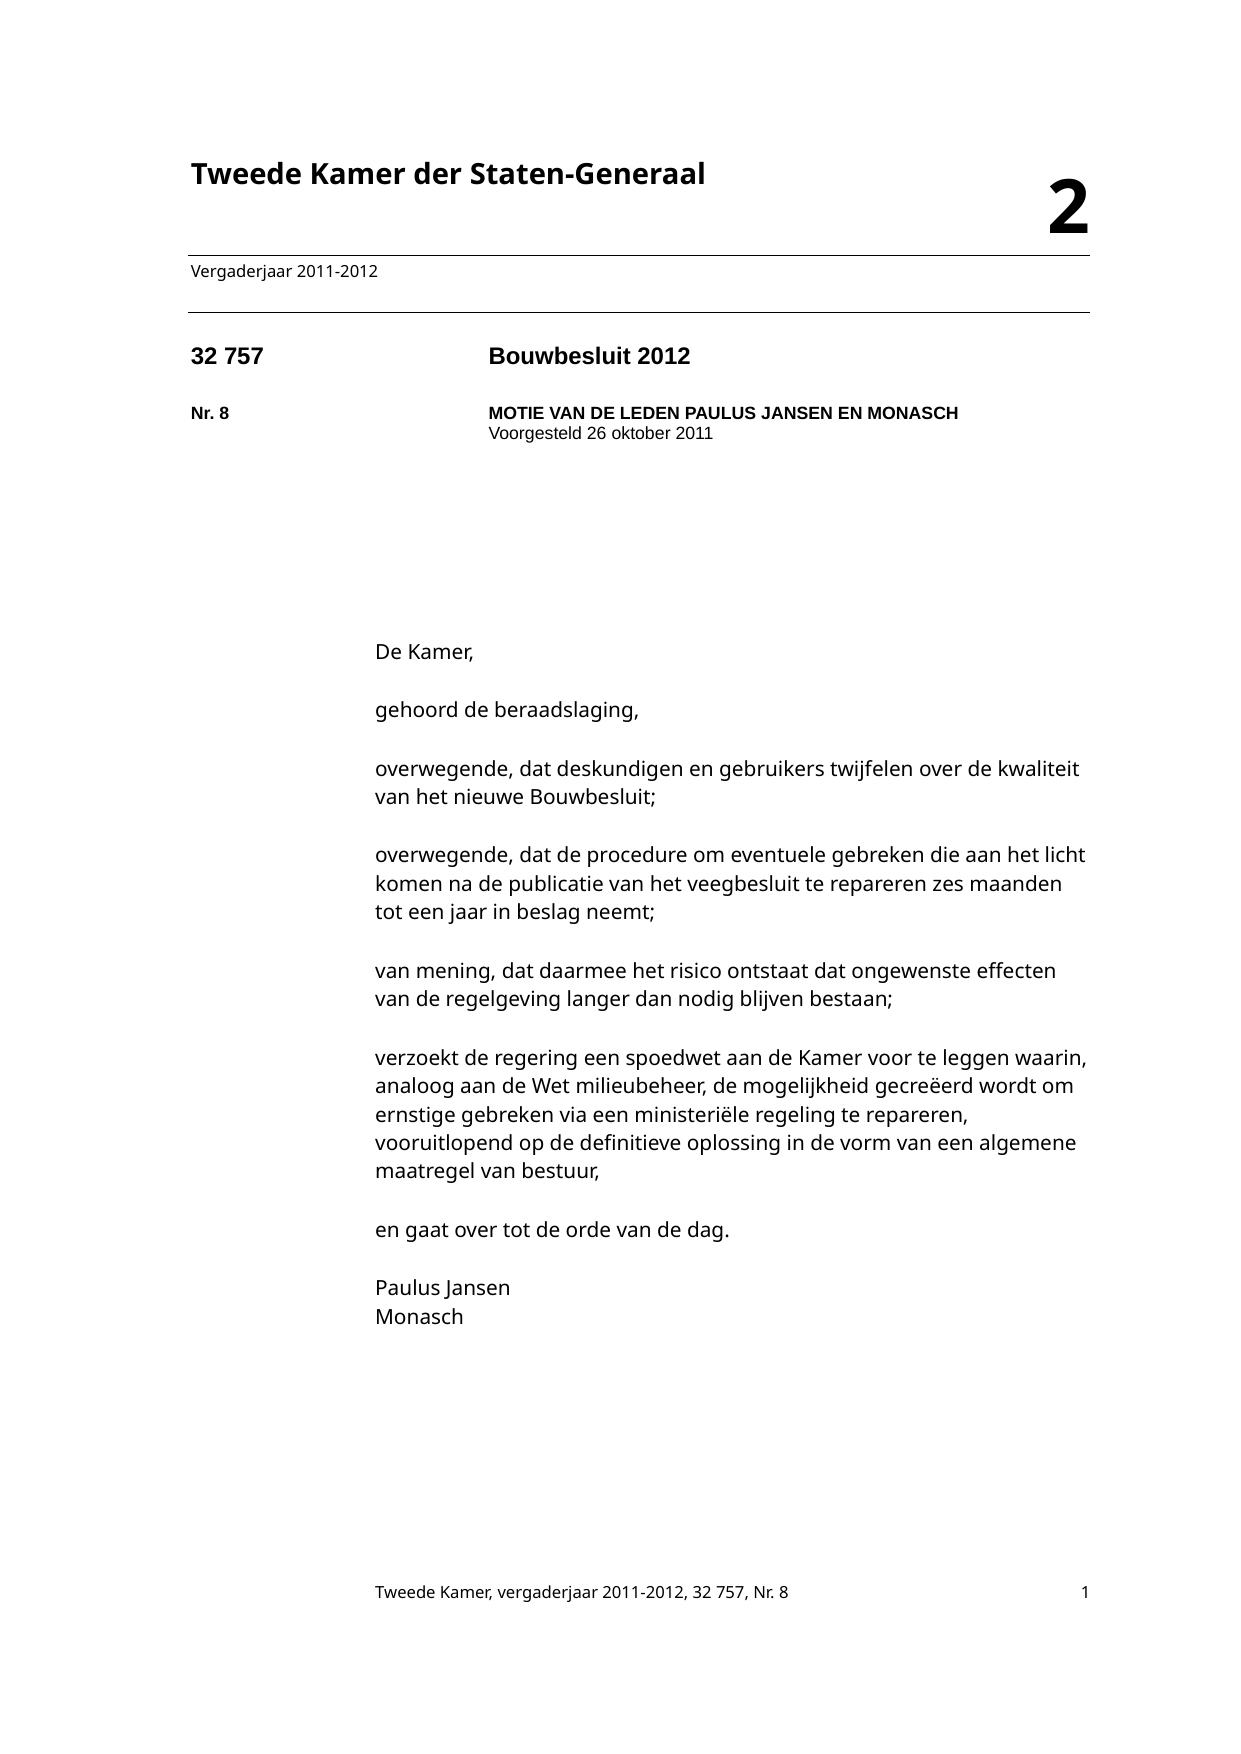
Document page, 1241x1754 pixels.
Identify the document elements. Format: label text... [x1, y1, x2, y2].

table_cell Nr. 8 [188, 399, 485, 518]
text Monasch [375, 1302, 1090, 1330]
text verzoekt de regering een spoedwet aan de Kamer voor te leggen waarin, analoog aan de Wet milieubeheer, de mogelijkheid gecreëerd wordt om ernstige gebreken via een ministeriële regeling te repareren, vooruitlopend op de definitieve oplossing in de vorm van een algemene maatregel van bestuur, [375, 1043, 1090, 1185]
text De Kamer, [375, 637, 1090, 665]
text overwegende, dat de procedure om eventuele gebreken die aan het licht komen na de publicatie van het veegbesluit te repareren zes maanden tot een jaar in beslag neemt; [375, 841, 1090, 926]
text van mening, dat daarmee het risico ontstaat dat ongewenste effecten van de regelgeving langer dan nodig blijven bestaan; [375, 956, 1090, 1013]
text en gaat over tot de orde van de dag. [375, 1215, 1090, 1243]
table_header 2 [910, 150, 1090, 255]
table_header Tweede Kamer der Staten-Generaal [188, 150, 909, 255]
text Paulus Jansen [375, 1273, 1090, 1302]
table_cell [188, 313, 485, 339]
table_cell Vergaderjaar 2011-2012 [188, 256, 485, 312]
text overwegende, dat deskundigen en gebruikers twijfelen over de kwaliteit van het nieuwe Bouwbesluit; [375, 754, 1090, 811]
table_cell MOTIE VAN DE LEDEN PAULUS JANSEN EN MONASCH Voorgesteld 26 oktober 2011 [485, 399, 1090, 518]
table_cell Bouwbesluit 2012 [485, 339, 1090, 399]
text gehoord de beraadslaging, [375, 695, 1090, 724]
table_cell [485, 256, 1090, 312]
table_cell [485, 313, 1090, 339]
table_cell 32 757 [188, 339, 485, 399]
